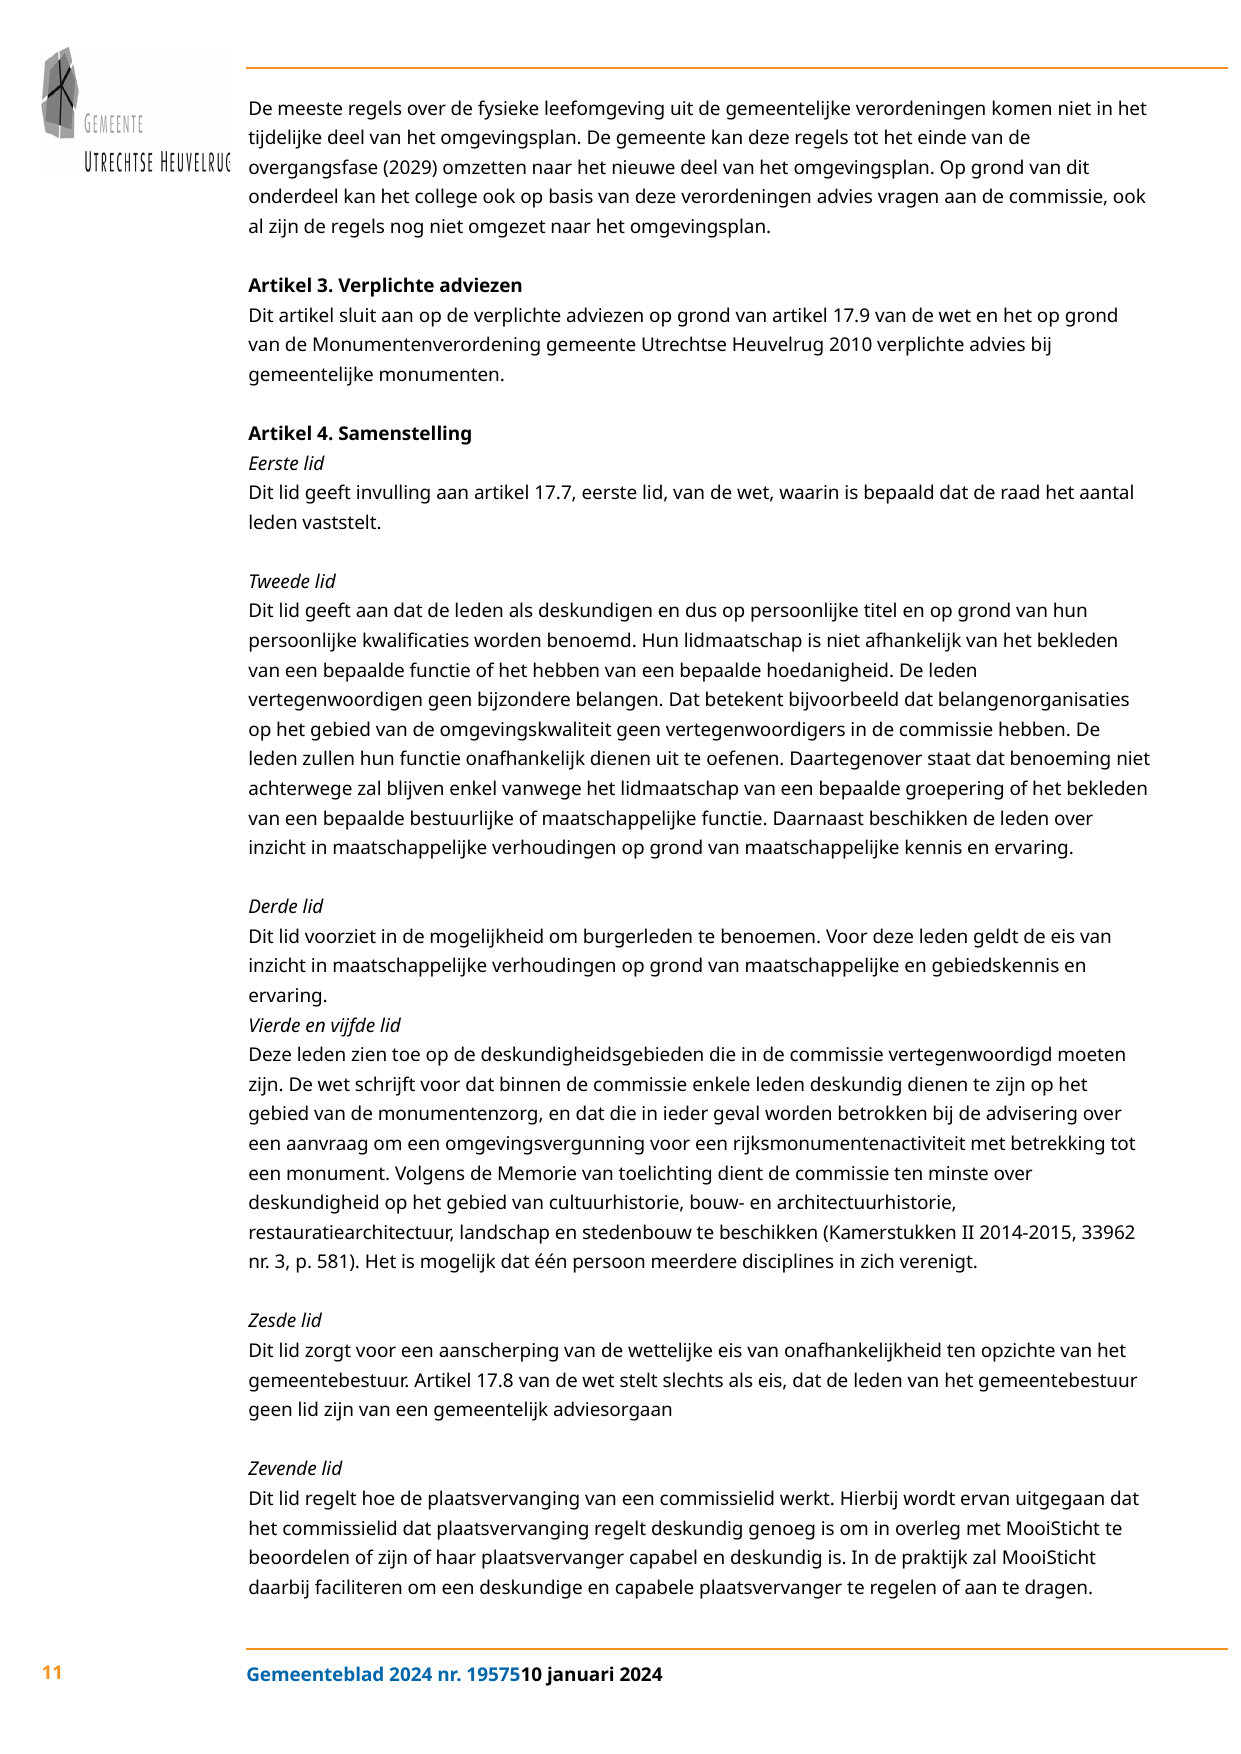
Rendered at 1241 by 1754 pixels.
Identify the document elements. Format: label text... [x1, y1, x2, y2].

text Zesde lid [248, 1308, 1152, 1333]
text Deze leden zien toe op de deskundigheidsgebieden die in de commissie vertegenwoordigd moeten zijn. De wet schrijft voor dat binnen de commissie enkele leden deskundig dienen te zijn op het gebied van de monumentenzorg, en dat die in ieder geval worden betrokken bij de advisering over een aanvraag om een omgevingsvergunning voor een rijksmonumentenactiviteit met betrekking tot een monument. Volgens de Memorie van toelichting dient de commissie ten minste over deskundigheid op het gebied van cultuurhistorie, bouw- en architectuurhistorie, restauratiearchitectuur, landschap en stedenbouw te beschikken (Kamerstukken II 2014-2015, 33962 nr. 3, p. 581). Het is mogelijk dat één persoon meerdere disciplines in zich verenigt. [248, 1041, 1152, 1274]
text Tweede lid [248, 568, 1152, 594]
text Vierde en vijfde lid [248, 1012, 1152, 1038]
text Artikel 3. Verplichte adviezen [248, 272, 1152, 298]
text Dit lid geeft invulling aan artikel 17.7, eerste lid, van de wet, waarin is bepaald dat de raad het aantal leden vaststelt. [248, 479, 1152, 535]
text Dit lid zorgt voor een aanscherping van de wettelijke eis van onafhankelijkheid ten opzichte van het gemeentebestuur. Artikel 17.8 van de wet stelt slechts als eis, dat de leden van het gemeentebestuur geen lid zijn van een gemeentelijk adviesorgaan [248, 1337, 1152, 1422]
text Eerste lid [248, 450, 1152, 476]
picture [41, 47, 231, 172]
text De meeste regels over de fysieke leefomgeving uit de gemeentelijke verordeningen komen niet in het tijdelijke deel van het omgevingsplan. De gemeente kan deze regels tot het einde van de overgangsfase (2029) omzetten naar het nieuwe deel van het omgevingsplan. Op grond van dit onderdeel kan het college ook op basis van deze verordeningen advies vragen aan de commissie, ook al zijn de regels nog niet omgezet naar het omgevingsplan. [248, 95, 1152, 239]
text Zevende lid [248, 1456, 1152, 1481]
text Dit lid voorziet in de mogelijkheid om burgerleden te benoemen. Voor deze leden geldt de eis van inzicht in maatschappelijke verhoudingen op grond van maatschappelijke en gebiedskennis en ervaring. [248, 923, 1152, 1008]
text Artikel 4. Samenstelling [248, 420, 1152, 446]
text Derde lid [248, 893, 1152, 919]
text Dit artikel sluit aan op de verplichte adviezen op grond van artikel 17.9 van de wet en het op grond van de Monumentenverordening gemeente Utrechtse Heuvelrug 2010 verplichte advies bij gemeentelijke monumenten. [248, 302, 1152, 387]
text Dit lid regelt hoe de plaatsvervanging van een commissielid werkt. Hierbij wordt ervan uitgegaan dat het commissielid dat plaatsvervanging regelt deskundig genoeg is om in overleg met MooiSticht te beoordelen of zijn of haar plaatsvervanger capabel en deskundig is. In de praktijk zal MooiSticht daarbij faciliteren om een deskundige en capabele plaatsvervanger te regelen of aan te dragen. [248, 1485, 1152, 1600]
text Dit lid geeft aan dat de leden als deskundigen en dus op persoonlijke titel en op grond van hun persoonlijke kwalificaties worden benoemd. Hun lidmaatschap is niet afhankelijk van het bekleden van een bepaalde functie of het hebben van een bepaalde hoedanigheid. De leden vertegenwoordigen geen bijzondere belangen. Dat betekent bijvoorbeeld dat belangenorganisaties op het gebied van de omgevingskwaliteit geen vertegenwoordigers in de commissie hebben. De leden zullen hun functie onafhankelijk dienen uit te oefenen. Daartegenover staat dat benoeming niet achterwege zal blijven enkel vanwege het lidmaatschap van een bepaalde groepering of het bekleden van een bepaalde bestuurlijke of maatschappelijke functie. Daarnaast beschikken de leden over inzicht in maatschappelijke verhoudingen op grond van maatschappelijke kennis en ervaring. [248, 598, 1152, 860]
